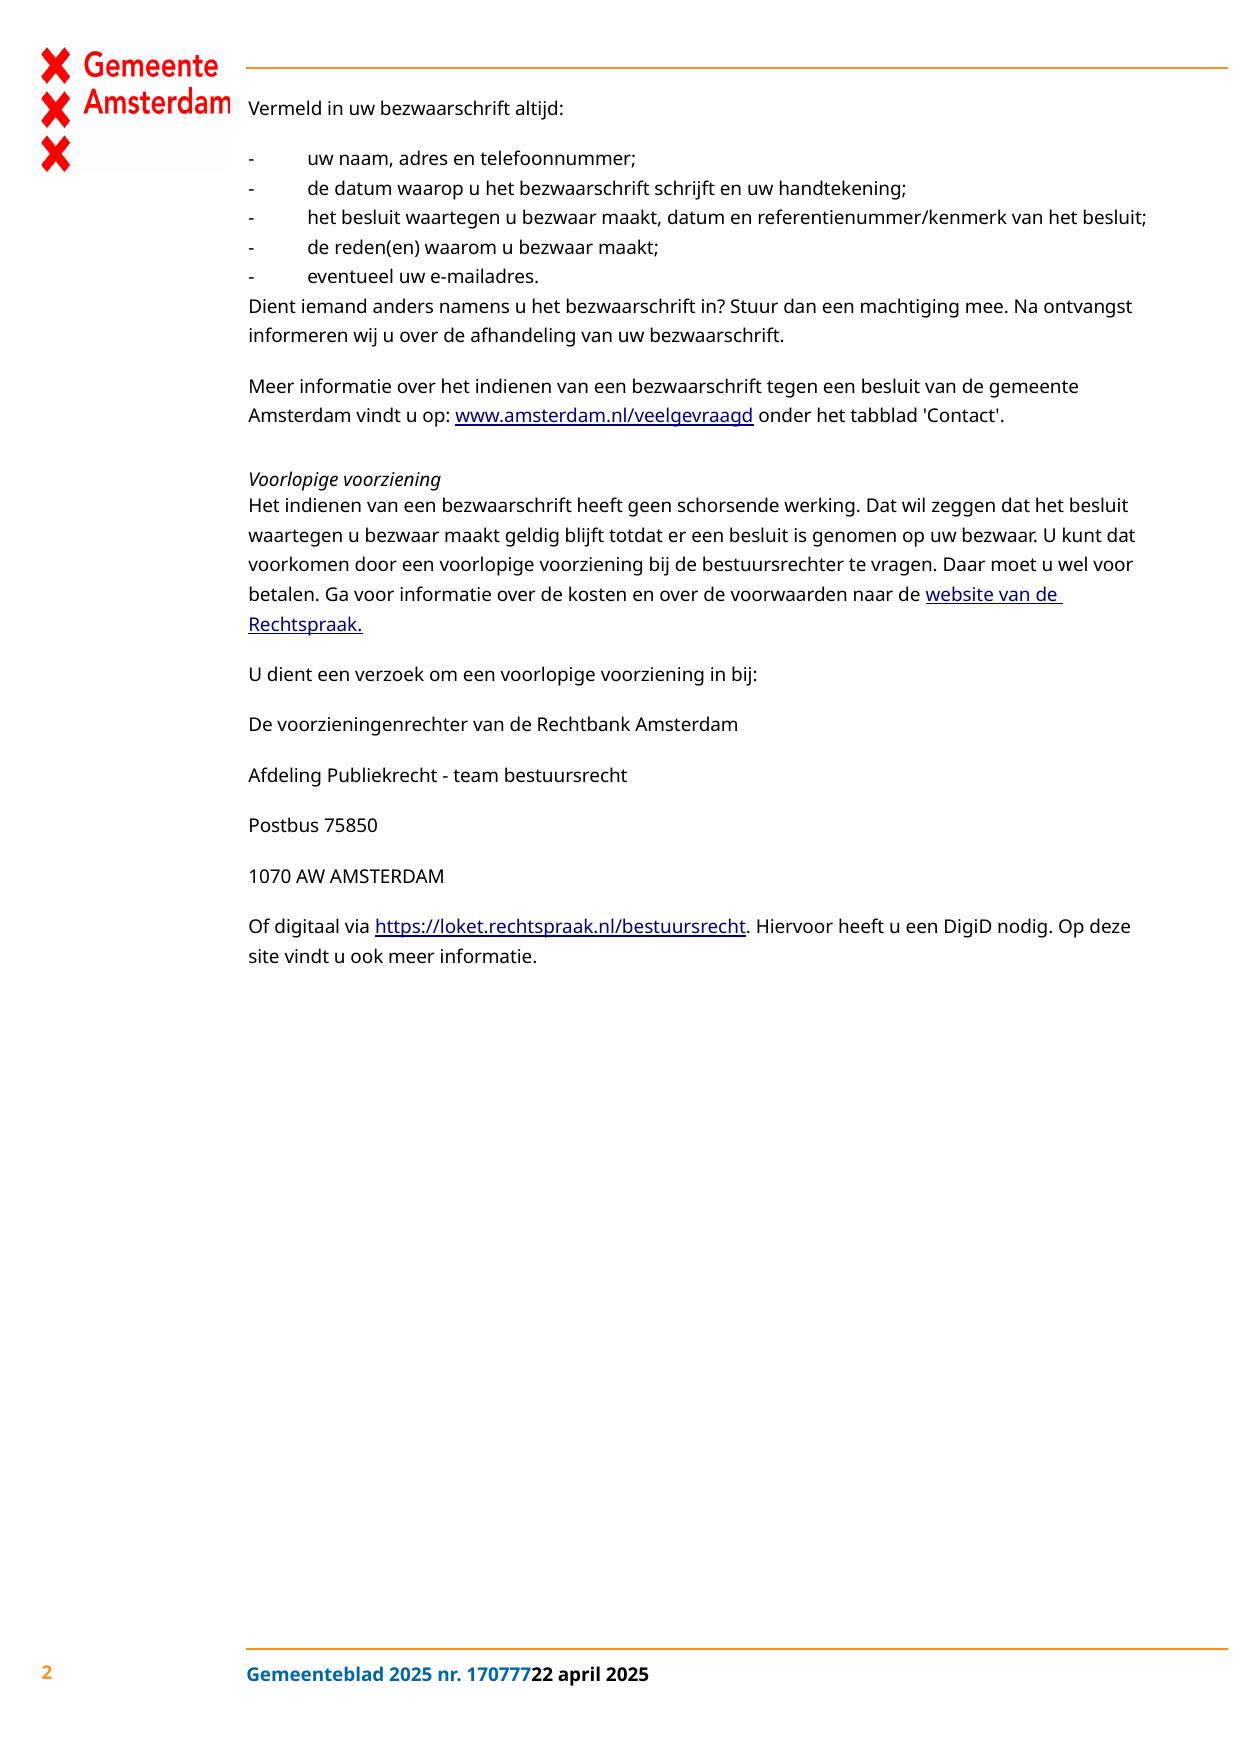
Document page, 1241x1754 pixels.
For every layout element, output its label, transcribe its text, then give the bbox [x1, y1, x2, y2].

list eventueel uw e-mailadres. [248, 263, 1152, 289]
text De voorzieningenrechter van de Rechtbank Amsterdam [248, 712, 1152, 737]
text Of digitaal via https://loket.rechtspraak.nl/bestuursrecht. Hiervoor heeft u een DigiD nodig. Op deze site vindt u ook meer informatie. [248, 913, 1152, 968]
list de datum waarop u het bezwaarschrift schrijft en uw handtekening; [248, 175, 1152, 201]
picture [41, 47, 231, 172]
list uw naam, adres en telefoonnummer; [248, 145, 1152, 171]
text Meer informatie over het indienen van een bezwaarschrift tegen een besluit van de gemeente Amsterdam vindt u op: www.amsterdam.nl/veelgevraagd onder het tabblad 'Contact'. [248, 373, 1152, 428]
text Vermeld in uw bezwaarschrift altijd: [248, 95, 1152, 121]
text U dient een verzoek om een voorlopige voorziening in bij: [248, 661, 1152, 687]
text Afdeling Publiekrecht - team bestuursrecht [248, 762, 1152, 788]
text Voorlopige voorziening [248, 467, 1152, 492]
text Postbus 75850 [248, 812, 1152, 838]
text 1070 AW AMSTERDAM [248, 863, 1152, 888]
text Dient iemand anders namens u het bezwaarschrift in? Stuur dan een machtiging mee. Na ontvangst informeren wij u over de afhandeling van uw bezwaarschrift. [248, 293, 1152, 348]
list de reden(en) waarom u bezwaar maakt; [248, 234, 1152, 260]
text Het indienen van een bezwaarschrift heeft geen schorsende werking. Dat wil zeggen dat het besluit waartegen u bezwaar maakt geldig blijft totdat er een besluit is genomen op uw bezwaar. U kunt dat voorkomen door een voorlopige voorziening bij de bestuursrechter te vragen. Daar moet u wel voor betalen. Ga voor informatie over de kosten en over de voorwaarden naar de website van de Rechtspraak. [248, 492, 1152, 636]
list het besluit waartegen u bezwaar maakt, datum en referentienummer/kenmerk van het besluit; [248, 204, 1152, 230]
